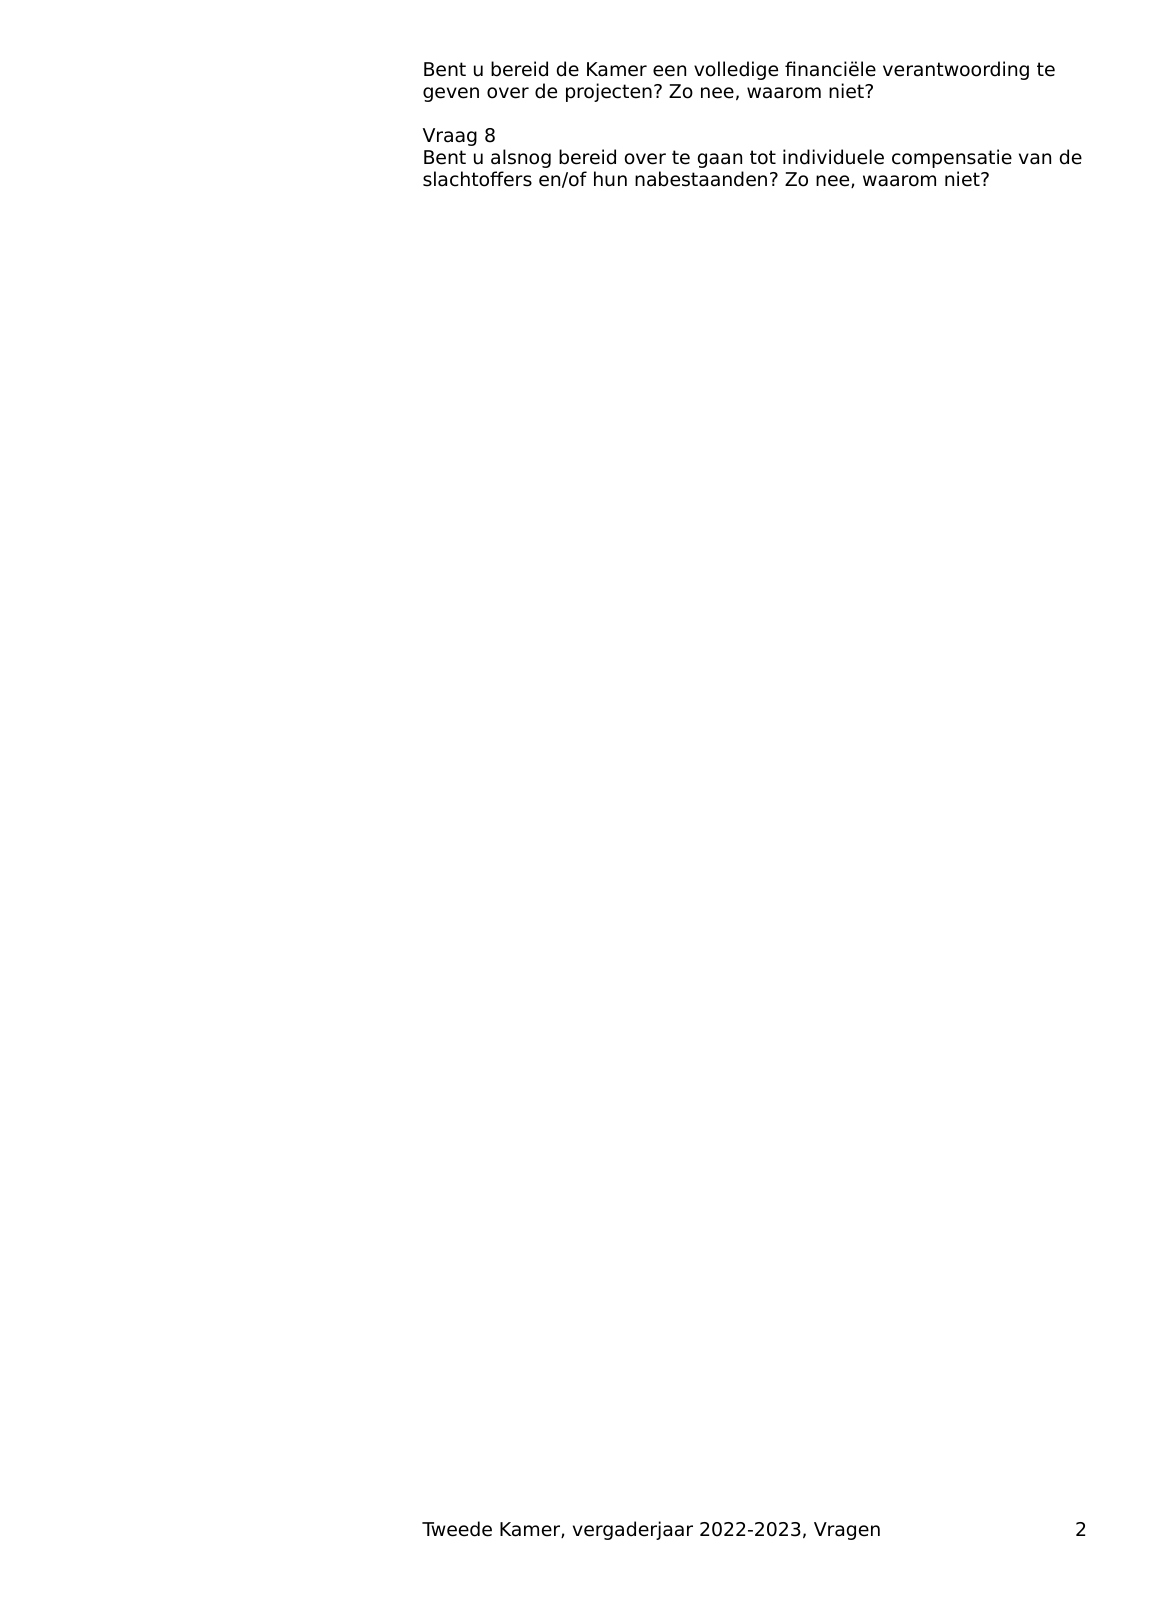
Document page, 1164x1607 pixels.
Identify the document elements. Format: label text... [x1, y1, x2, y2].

text Vraag 8 [422, 125, 1087, 147]
text Bent u alsnog bereid over te gaan tot individuele compensatie van de slachtoffers en/of hun nabestaanden? Zo nee, waarom niet? [422, 147, 1087, 191]
text Bent u bereid de Kamer een volledige financiële verantwoording te geven over de projecten? Zo nee, waarom niet? [422, 59, 1087, 103]
